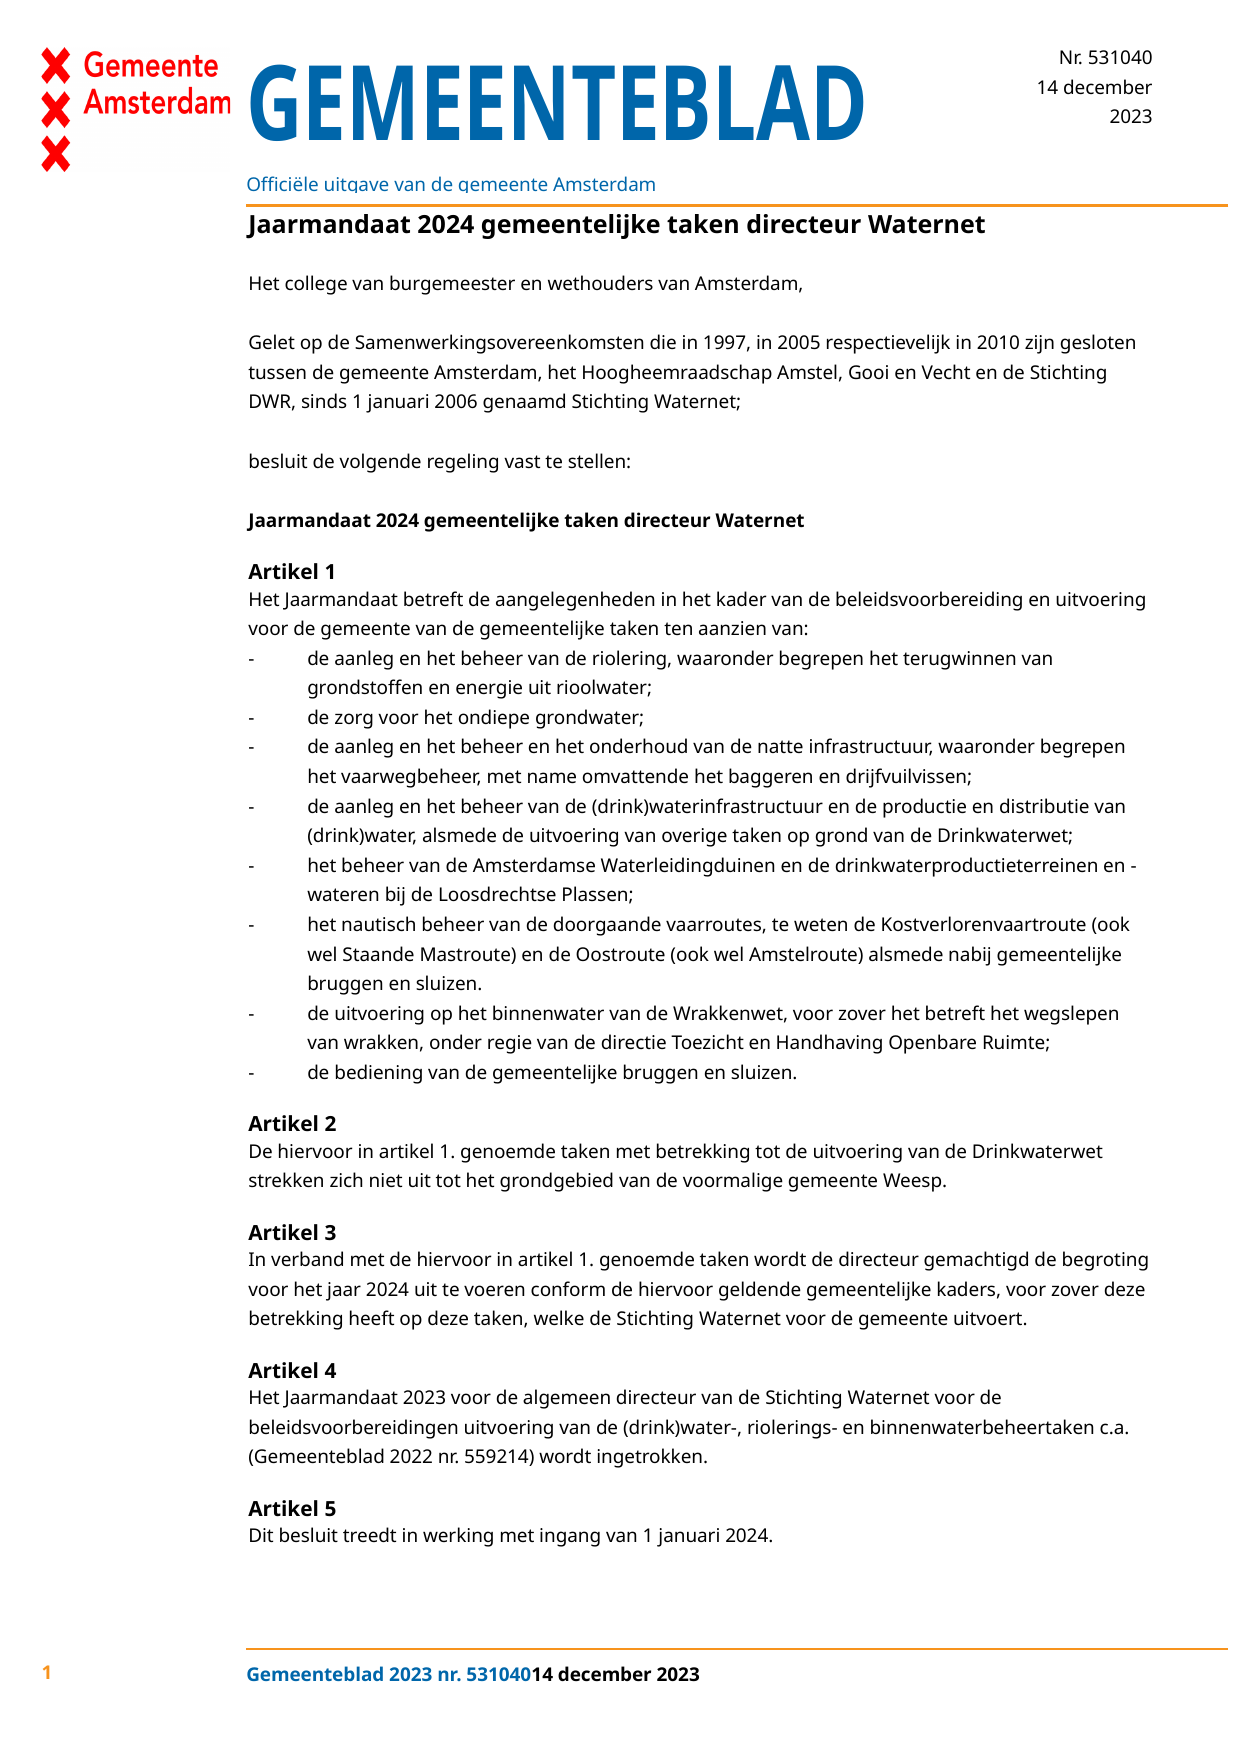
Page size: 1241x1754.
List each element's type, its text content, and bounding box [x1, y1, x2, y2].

text Het Jaarmandaat betreft de aangelegenheden in het kader van de beleidsvoorbereiding en uitvoering voor de gemeente van de gemeentelijke taken ten aanzien van: [248, 586, 1152, 641]
text In verband met de hiervoor in artikel 1. genoemde taken wordt de directeur gemachtigd de begroting voor het jaar 2024 uit te voeren conform de hiervoor geldende gemeentelijke kaders, voor zover deze betrekking heeft op deze taken, welke de Stichting Waternet voor de gemeente uitvoert. [248, 1246, 1152, 1331]
picture [41, 47, 231, 172]
text Artikel 1 [248, 557, 1152, 586]
list de aanleg en het beheer van de riolering, waaronder begrepen het terugwinnen van grondstoffen en energie uit rioolwater; [248, 645, 1152, 700]
text Artikel 5 [248, 1494, 1152, 1522]
text Gelet op de Samenwerkingsovereenkomsten die in 1997, in 2005 respectievelijk in 2010 zijn gesloten tussen de gemeente Amsterdam, het Hoogheemraadschap Amstel, Gooi en Vecht en de Stichting DWR, sinds 1 januari 2006 genaamd Stichting Waternet; [248, 329, 1152, 414]
text Artikel 4 [248, 1356, 1152, 1384]
list het nautisch beheer van de doorgaande vaarroutes, te weten de Kostverlorenvaartroute (ook wel Staande Mastroute) en de Oostroute (ook wel Amstelroute) alsmede nabij gemeentelijke bruggen en sluizen. [248, 911, 1152, 996]
list de aanleg en het beheer en het onderhoud van de natte infrastructuur, waaronder begrepen het vaarwegbeheer, met name omvattende het baggeren en drijfvuilvissen; [248, 734, 1152, 789]
text besluit de volgende regeling vast te stellen: [248, 448, 1152, 473]
list het beheer van de Amsterdamse Waterleidingduinen en de drinkwaterproductieterreinen en -wateren bij de Loosdrechtse Plassen; [248, 852, 1152, 907]
list de aanleg en het beheer van de (drink)waterinfrastructuur en de productie en distributie van (drink)water, alsmede de uitvoering van overige taken op grond van de Drinkwaterwet; [248, 793, 1152, 848]
text De hiervoor in artikel 1. genoemde taken met betrekking tot de uitvoering van de Drinkwaterwet strekken zich niet uit tot het grondgebied van de voormalige gemeente Weesp. [248, 1138, 1152, 1193]
list de bediening van de gemeentelijke bruggen en sluizen. [248, 1059, 1152, 1085]
text Dit besluit treedt in werking met ingang van 1 januari 2024. [248, 1522, 1152, 1548]
text Het Jaarmandaat 2023 voor de algemeen directeur van de Stichting Waternet voor de beleidsvoorbereidingen uitvoering van de (drink)water-, riolerings- en binnenwaterbeheertaken c.a. (Gemeenteblad 2022 nr. 559214) wordt ingetrokken. [248, 1384, 1152, 1469]
text Het college van burgemeester en wethouders van Amsterdam, [248, 270, 1152, 296]
text Jaarmandaat 2024 gemeentelijke taken directeur Waternet [248, 507, 1152, 533]
list de uitvoering op het binnenwater van de Wrakkenwet, voor zover het betreft het wegslepen van wrakken, onder regie van de directie Toezicht en Handhaving Openbare Ruimte; [248, 1000, 1152, 1055]
text Artikel 2 [248, 1109, 1152, 1138]
text Artikel 3 [248, 1218, 1152, 1246]
text Jaarmandaat 2024 gemeentelijke taken directeur Waternet [248, 207, 1152, 241]
list de zorg voor het ondiepe grondwater; [248, 704, 1152, 730]
